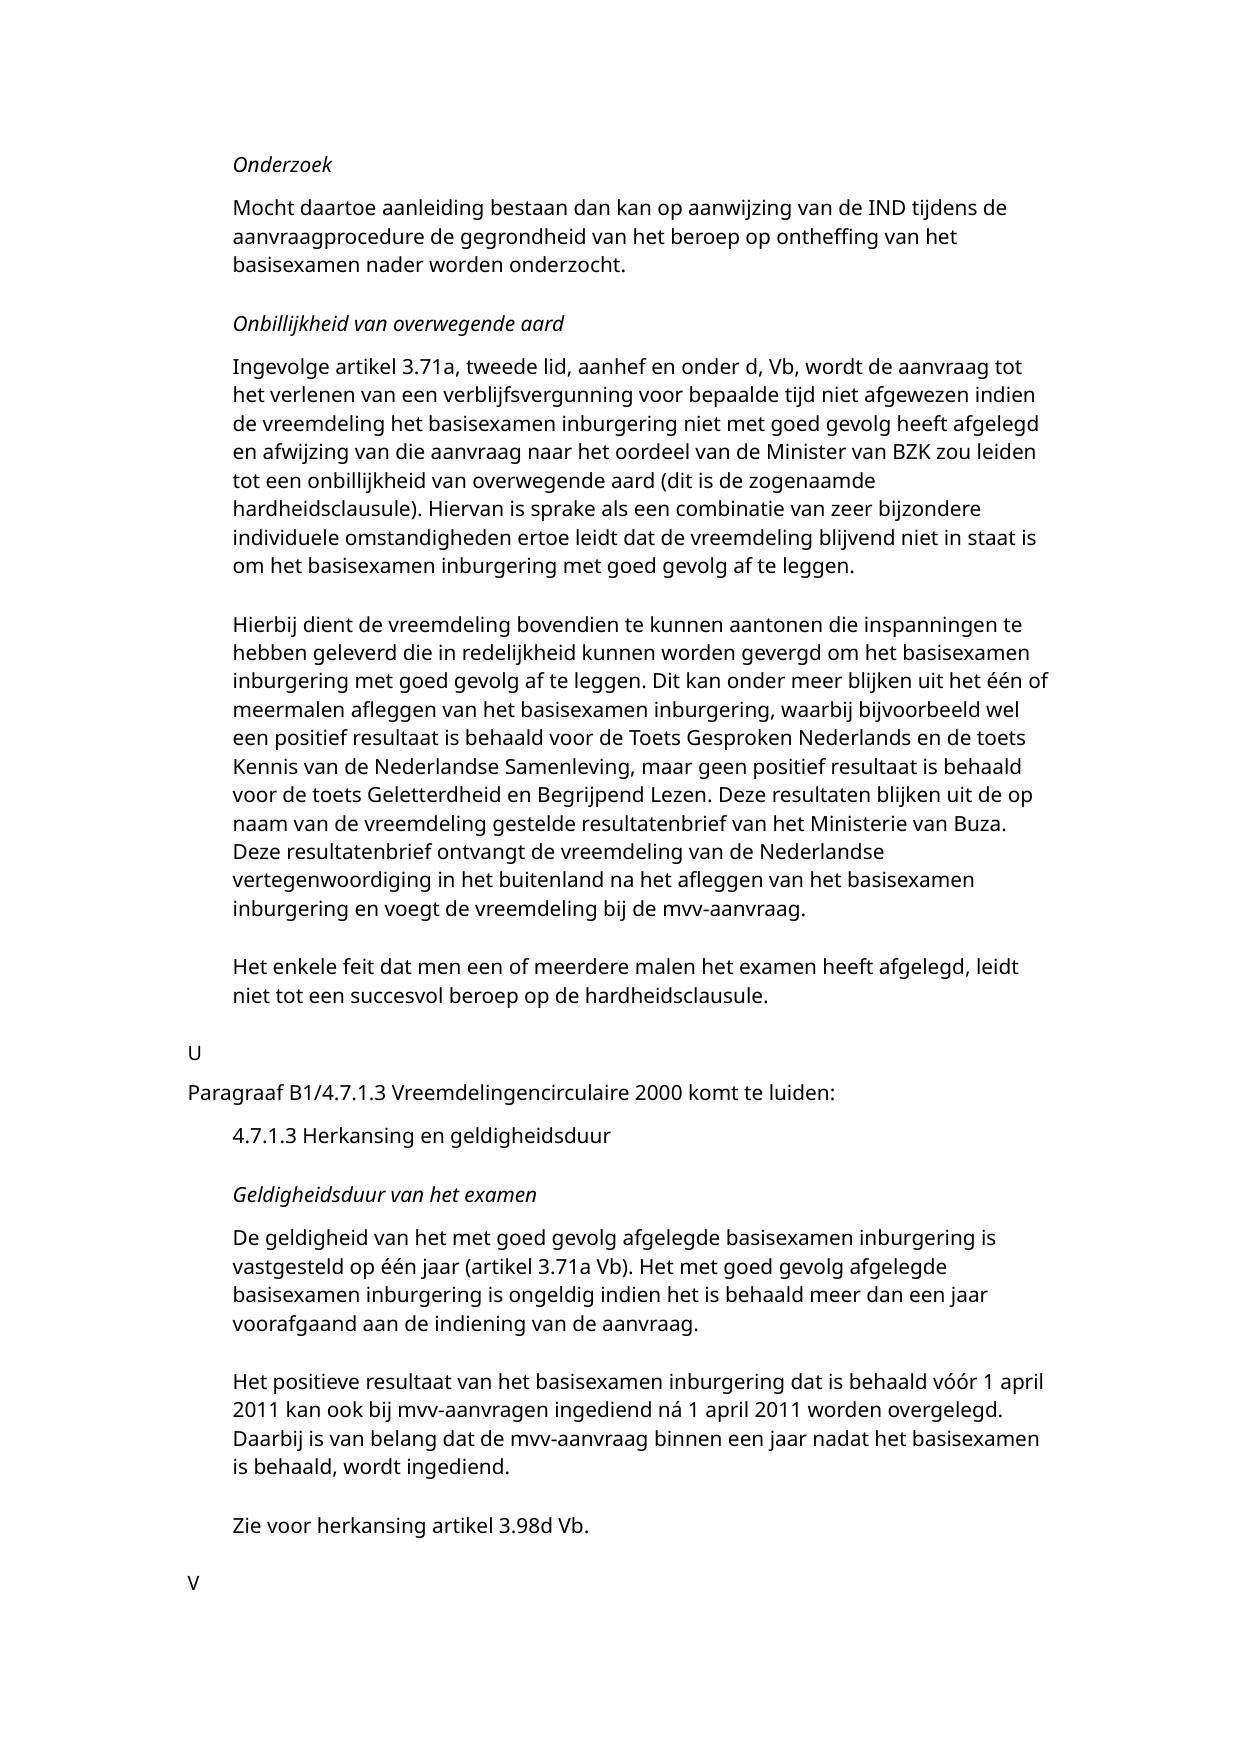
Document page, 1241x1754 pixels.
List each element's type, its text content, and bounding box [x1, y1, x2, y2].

text Geldigheidsduur van het examen [232, 1180, 1053, 1208]
text Het positieve resultaat van het basisexamen inburgering dat is behaald vóór 1 april 2011 kan ook bij mvv-aanvragen ingediend ná 1 april 2011 worden overgelegd. Daarbij is van belang dat de mvv-aanvraag binnen een jaar nadat het basisexamen is behaald, wordt ingediend. [232, 1367, 1053, 1481]
text De geldigheid van het met goed gevolg afgelegde basisexamen inburgering is vastgesteld op één jaar (artikel 3.71a Vb). Het met goed gevolg afgelegde basisexamen inburgering is ongeldig indien het is behaald meer dan een jaar voorafgaand aan de indiening van de aanvraag. [232, 1223, 1053, 1337]
text Mocht daartoe aanleiding bestaan dan kan op aanwijzing van de IND tijdens de aanvraagprocedure de gegrondheid van het beroep op ontheffing van het basisexamen nader worden onderzocht. [232, 193, 1053, 279]
text Ingevolge artikel 3.71a, tweede lid, aanhef en onder d, Vb, wordt de aanvraag tot het verlenen van een verblijfsvergunning voor bepaalde tijd niet afgewezen indien de vreemdeling het basisexamen inburgering niet met goed gevolg heeft afgelegd en afwijzing van die aanvraag naar het oordeel van de Minister van BZK zou leiden tot een onbillijkheid van overwegende aard (dit is de zogenaamde hardheidsclausule). Hiervan is sprake als een combinatie van zeer bijzondere individuele omstandigheden ertoe leidt dat de vreemdeling blijvend niet in staat is om het basisexamen inburgering met goed gevolg af te leggen. [232, 352, 1053, 580]
text Zie voor herkansing artikel 3.98d Vb. [232, 1511, 1053, 1539]
text Onbillijkheid van overwegende aard [232, 309, 1053, 337]
text Het enkele feit dat men een of meerdere malen het examen heeft afgelegd, leidt niet tot een succesvol beroep op de hardheidsclausule. [232, 952, 1053, 1009]
subtitle 4.7.1.3 Herkansing en geldigheidsduur [232, 1122, 1053, 1150]
text Hierbij dient de vreemdeling bovendien te kunnen aantonen die inspanningen te hebben geleverd die in redelijkheid kunnen worden gevergd om het basisexamen inburgering met goed gevolg af te leggen. Dit kan onder meer blijken uit het één of meermalen afleggen van het basisexamen inburgering, waarbij bijvoorbeeld wel een positief resultaat is behaald voor de Toets Gesproken Nederlands en de toets Kennis van de Nederlandse Samenleving, maar geen positief resultaat is behaald voor de toets Geletterdheid en Begrijpend Lezen. Deze resultaten blijken uit de op naam van de vreemdeling gestelde resultatenbrief van het Ministerie van Buza. Deze resultatenbrief ontvangt de vreemdeling van de Nederlandse vertegenwoordiging in het buitenland na het afleggen van het basisexamen inburgering en voegt de vreemdeling bij de mvv-aanvraag. [232, 610, 1053, 922]
text Onderzoek [232, 150, 1053, 178]
text V [187, 1569, 1053, 1596]
text Paragraaf B1/4.7.1.3 Vreemdelingencirculaire 2000 komt te luiden: [187, 1078, 1053, 1107]
text U [187, 1039, 1053, 1066]
